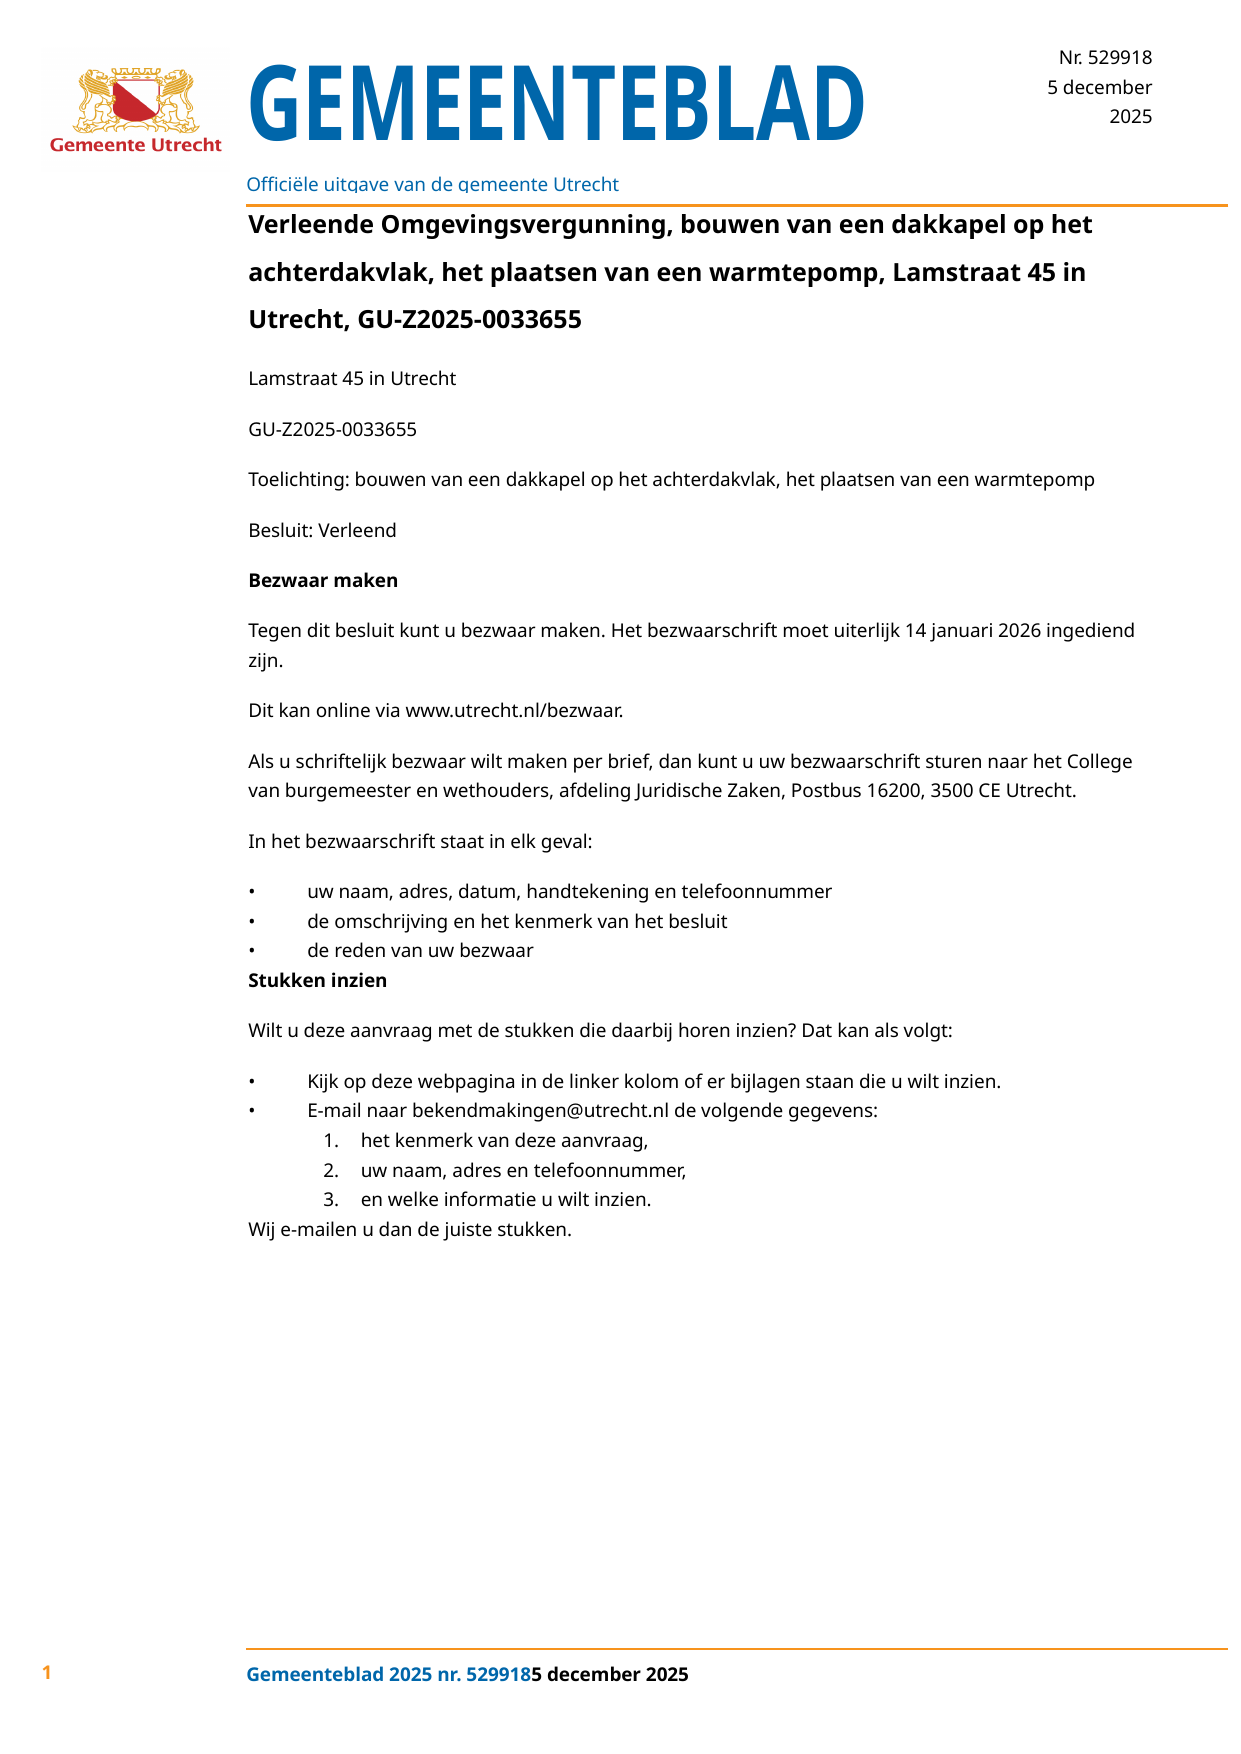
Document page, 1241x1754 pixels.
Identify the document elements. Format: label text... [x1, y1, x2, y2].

text Bezwaar maken [248, 567, 1152, 593]
list de omschrijving en het kenmerk van het besluit [248, 908, 1152, 934]
list uw naam, adres en telefoonnummer, [323, 1157, 1152, 1182]
list E-mail naar bekendmakingen@utrecht.nl de volgende gegevens: [248, 1098, 1152, 1123]
text Lamstraat 45 in Utrecht [248, 366, 1152, 391]
list het kenmerk van deze aanvraag, [323, 1127, 1152, 1153]
text Besluit: Verleend [248, 517, 1152, 542]
text Wij e-mailen u dan de juiste stukken. [248, 1216, 1152, 1242]
text Toelichting: bouwen van een dakkapel op het achterdakvlak, het plaatsen van een warmtepomp [248, 466, 1152, 492]
list en welke informatie u wilt inzien. [323, 1186, 1152, 1212]
list uw naam, adres, datum, handtekening en telefoonnummer [248, 878, 1152, 904]
text Tegen dit besluit kunt u bezwaar maken. Het bezwaarschrift moet uiterlijk 14 januari 2026 ingediend zijn. [248, 618, 1152, 673]
text Dit kan online via www.utrecht.nl/bezwaar. [248, 698, 1152, 723]
text Stukken inzien [248, 967, 1152, 993]
text GU-Z2025-0033655 [248, 416, 1152, 442]
list Kijk op deze webpagina in de linker kolom of er bijlagen staan die u wilt inzien. [248, 1068, 1152, 1094]
text In het bezwaarschrift staat in elk geval: [248, 828, 1152, 854]
text Als u schriftelijk bezwaar wilt maken per brief, dan kunt u uw bezwaarschrift sturen naar het College van burgemeester en wethouders, afdeling Juridische Zaken, Postbus 16200, 3500 CE Utrecht. [248, 748, 1152, 803]
picture [41, 47, 231, 172]
text Verleende Omgevingsvergunning, bouwen van een dakkapel op het achterdakvlak, het plaatsen van een warmtepomp, Lamstraat 45 in Utrecht, GU-Z2025-0033655 [248, 207, 1152, 336]
text Wilt u deze aanvraag met de stukken die daarbij horen inzien? Dat kan als volgt: [248, 1018, 1152, 1043]
list de reden van uw bezwaar [248, 938, 1152, 963]
